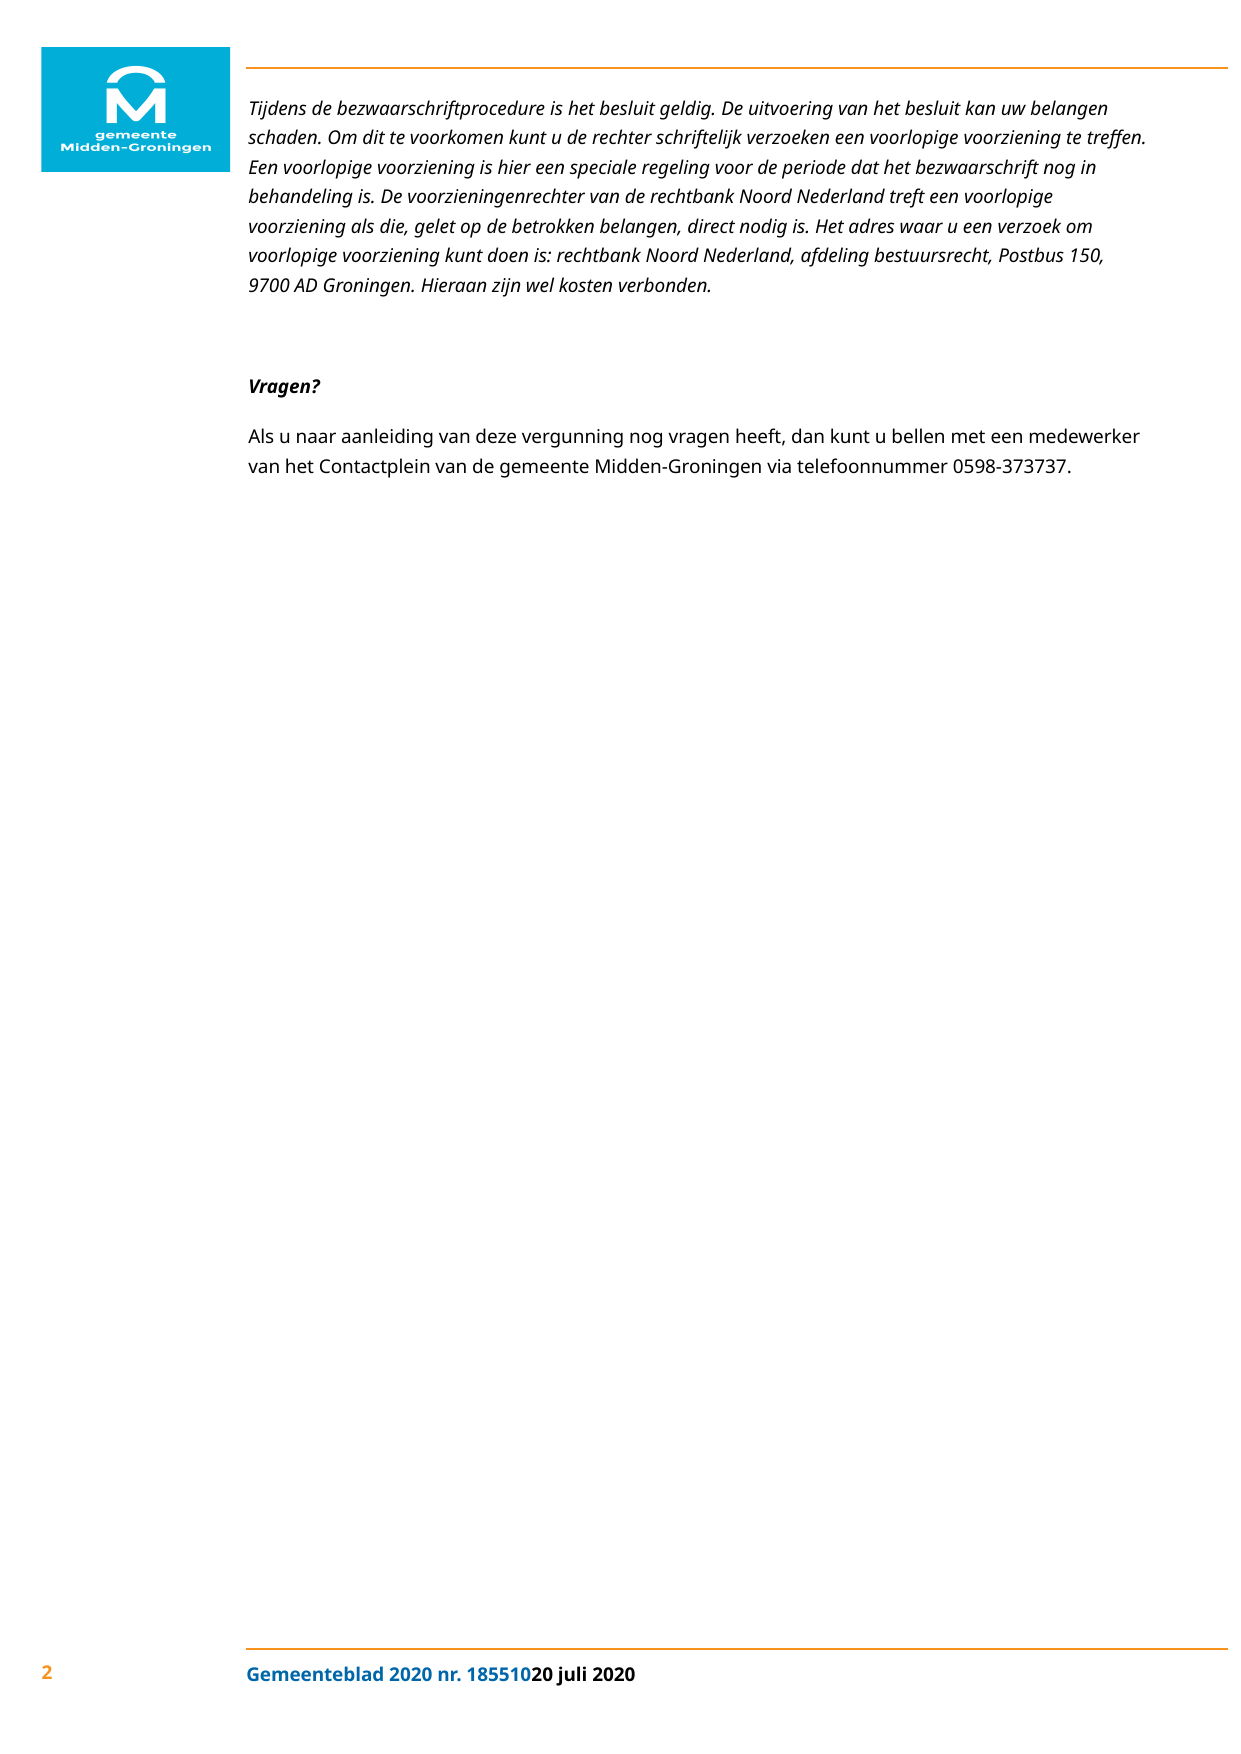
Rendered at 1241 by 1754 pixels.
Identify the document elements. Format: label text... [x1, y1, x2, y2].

picture [107, 89, 165, 122]
picture [108, 66, 164, 82]
text Als u naar aanleiding van deze vergunning nog vragen heeft, dan kunt u bellen met een medewerker van het Contactplein van de gemeente Midden-Groningen via telefoonnummer 0598-373737. [248, 423, 1152, 479]
text Tijdens de bezwaarschriftprocedure is het besluit geldig. De uitvoering van het besluit kan uw belangen schaden. Om dit te voorkomen kunt u de rechter schriftelijk verzoeken een voorlopige voorziening te treffen. Een voorlopige voorziening is hier een speciale regeling voor de periode dat het bezwaarschrift nog in behandeling is. De voorzieningenrechter van de rechtbank Noord Nederland treft een voorlopige voorziening als die, gelet op de betrokken belangen, direct nodig is. Het adres waar u een verzoek om voorlopige voorziening kunt doen is: rechtbank Noord Nederland, afdeling bestuursrecht, Postbus 150, 9700 AD Groningen. Hieraan zijn wel kosten verbonden. [248, 95, 1152, 298]
picture [184, 146, 190, 153]
text Vragen? [248, 373, 1152, 399]
